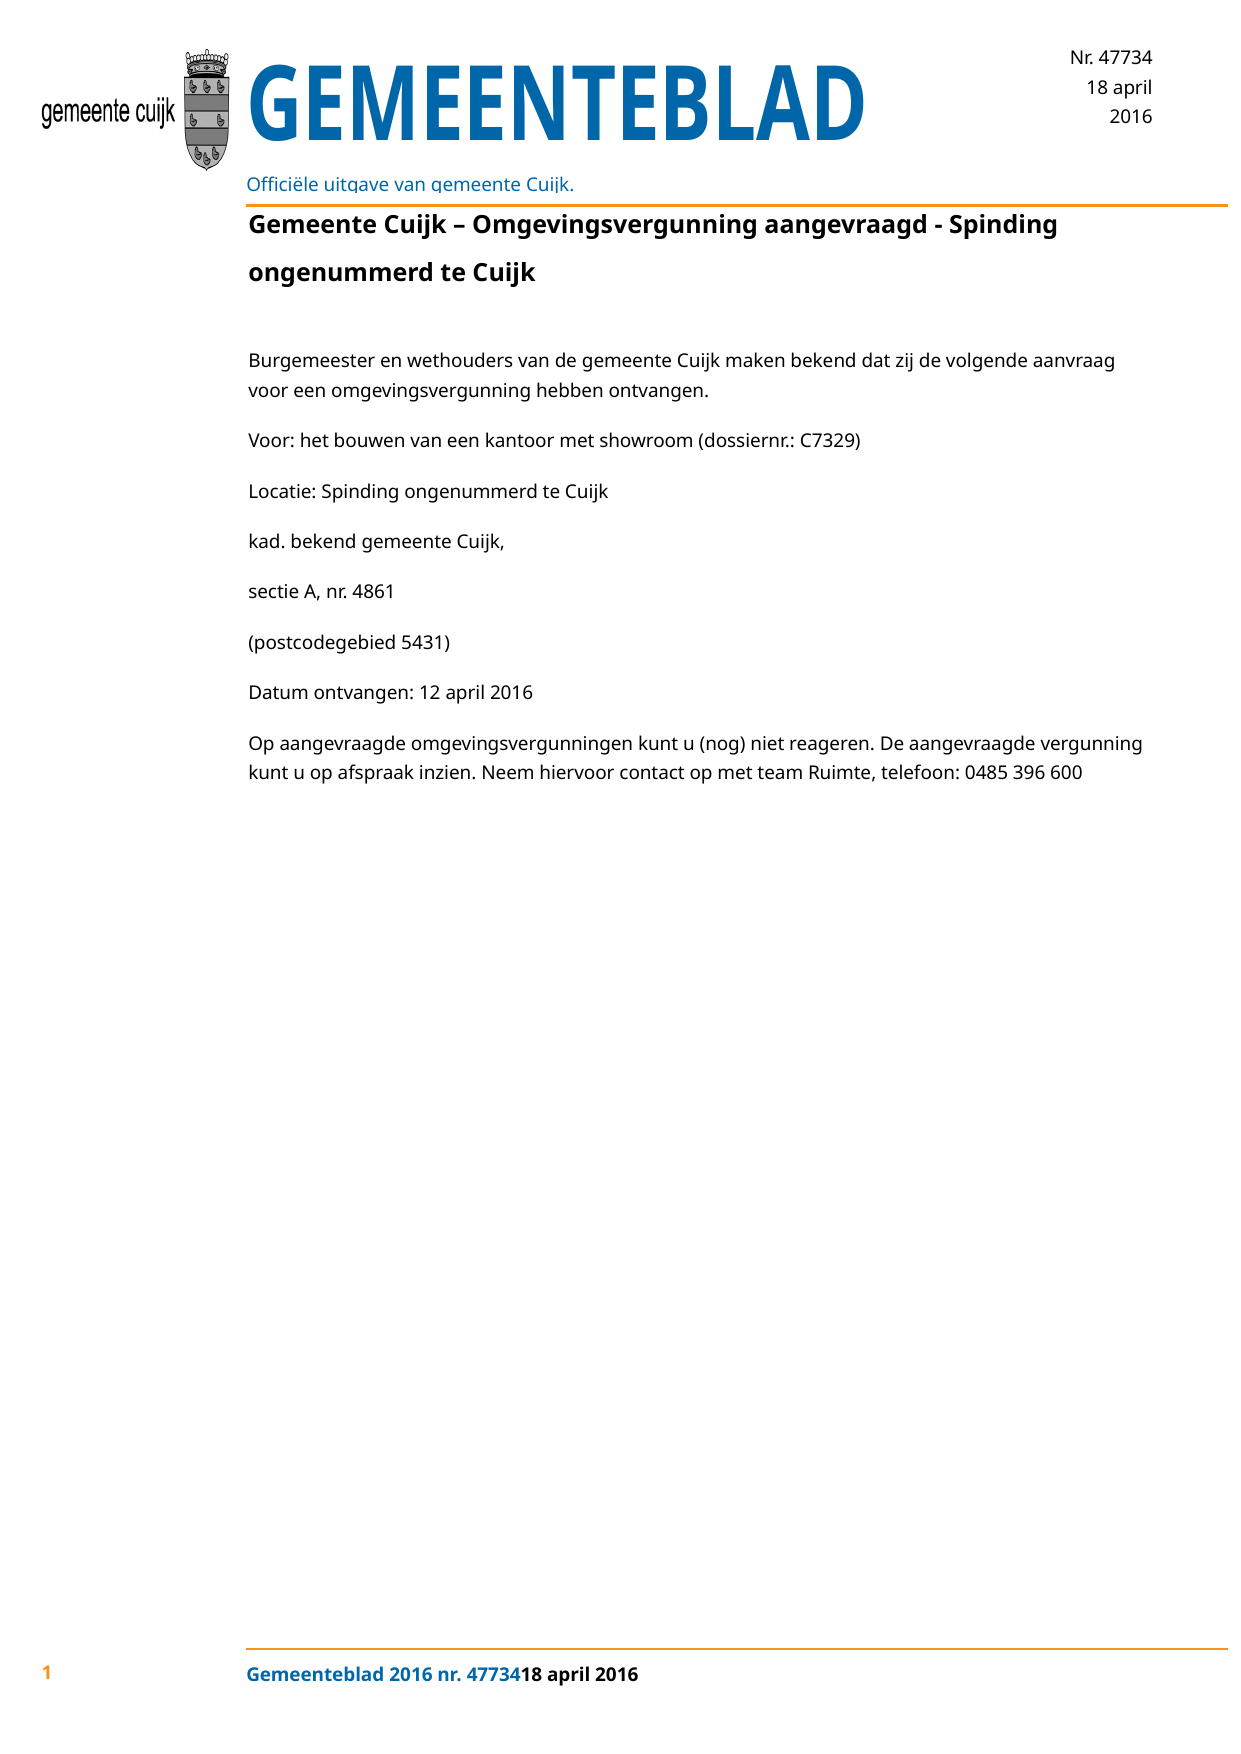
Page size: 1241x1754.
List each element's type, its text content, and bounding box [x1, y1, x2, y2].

picture [41, 47, 231, 172]
text Datum ontvangen: 12 april 2016 [248, 679, 1152, 705]
text sectie A, nr. 4861 [248, 579, 1152, 604]
text kad. bekend gemeente Cuijk, [248, 528, 1152, 554]
text (postcodegebied 5431) [248, 629, 1152, 655]
text Voor: het bouwen van een kantoor met showroom (dossiernr.: C7329) [248, 427, 1152, 453]
text Op aangevraagde omgevingsvergunningen kunt u (nog) niet reageren. De aangevraagde vergunning kunt u op afspraak inzien. Neem hiervoor contact op met team Ruimte, telefoon: 0485 396 600 [248, 730, 1152, 785]
text Locatie: Spinding ongenummerd te Cuijk [248, 478, 1152, 504]
text Gemeente Cuijk – Omgevingsvergunning aangevraagd - Spinding ongenummerd te Cuijk [248, 207, 1152, 288]
text Burgemeester en wethouders van de gemeente Cuijk maken bekend dat zij de volgende aanvraag voor een omgevingsvergunning hebben ontvangen. [248, 347, 1152, 403]
